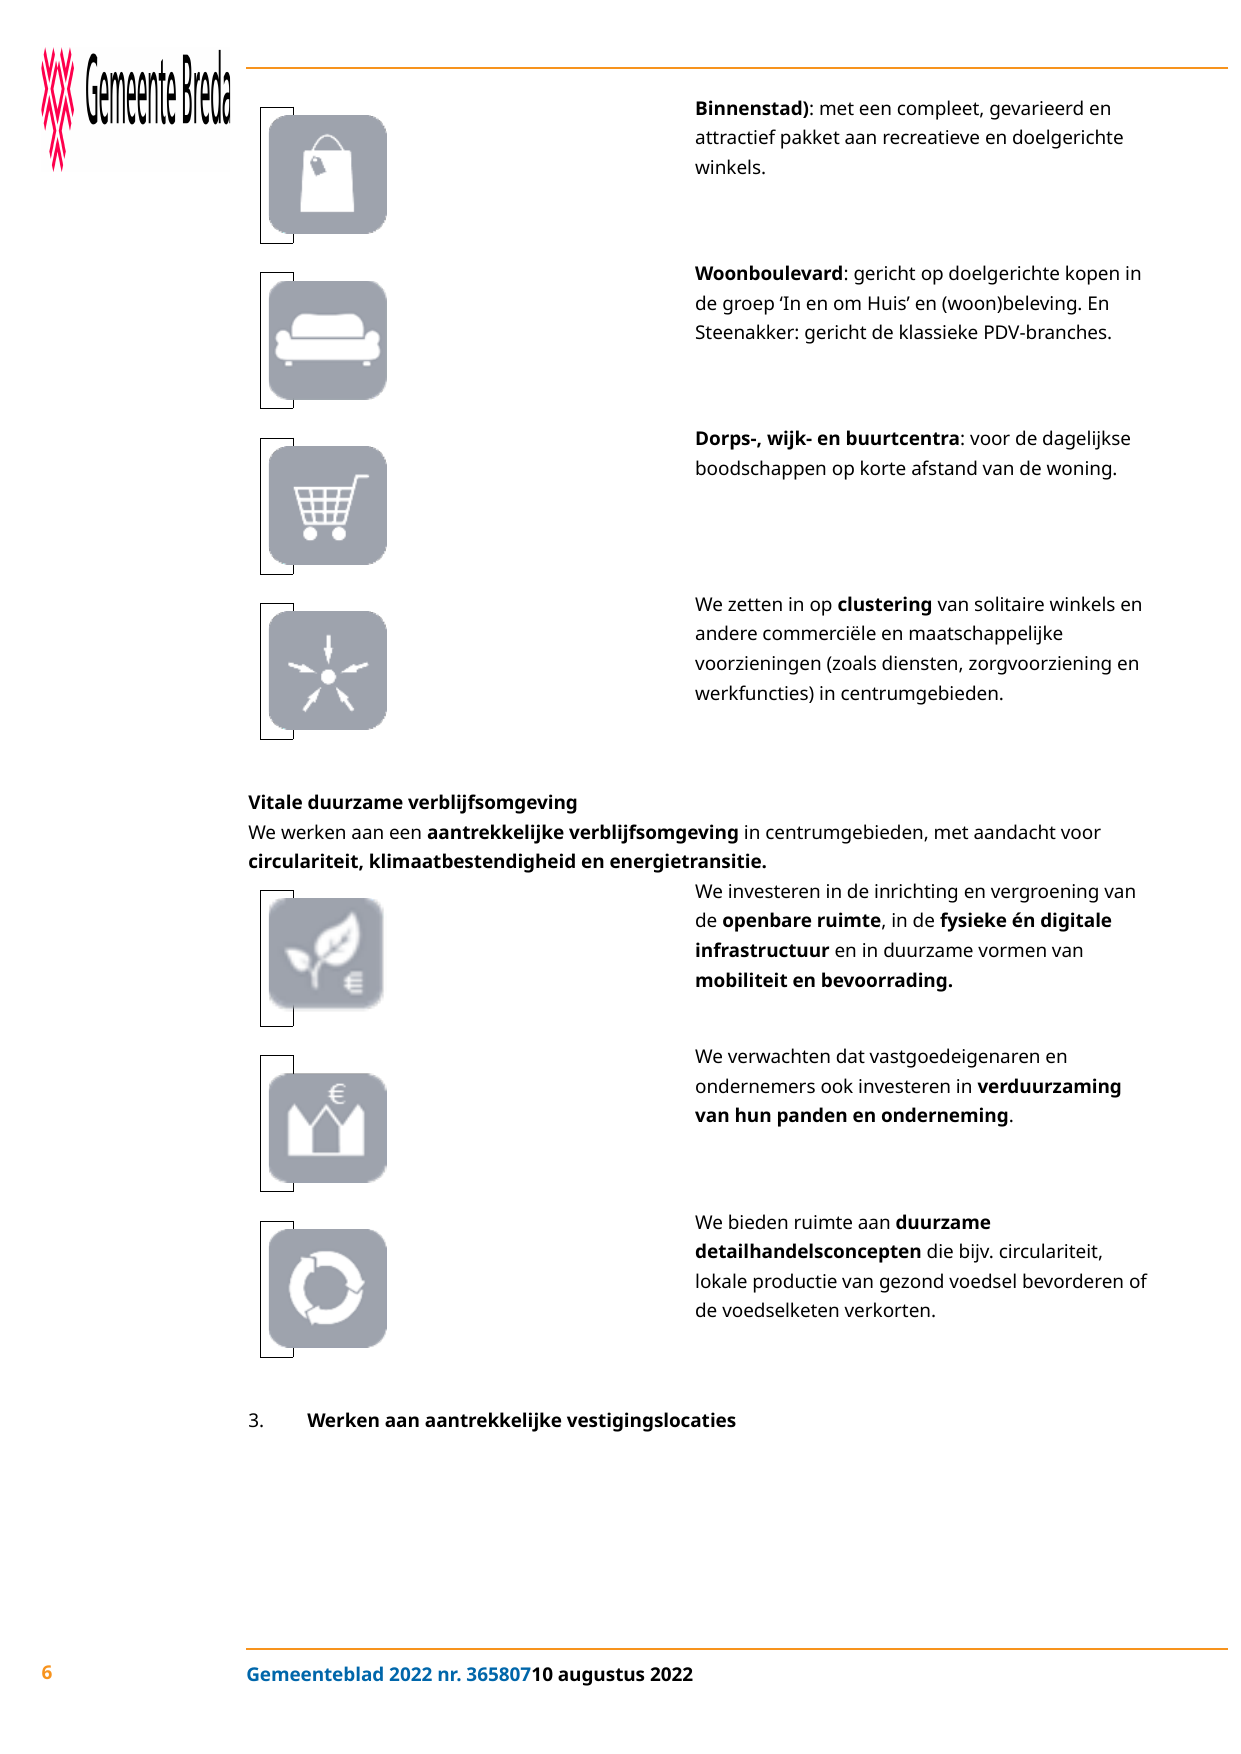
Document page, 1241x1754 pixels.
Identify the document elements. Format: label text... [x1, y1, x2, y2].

table_cell [261, 1056, 293, 1182]
text We werken aan een aantrekkelijke verblijfsomgeving in centrumgebieden, met aandacht voor circulariteit, klimaatbestendigheid en energietransitie. [248, 819, 1152, 874]
table_cell [248, 1183, 695, 1209]
table_cell We bieden ruimte aan duurzame detailhandelsconcepten die bijv. circulariteit, lokale productie van gezond voedsel bevorderen of de voedselketen verkorten. [695, 1209, 1152, 1374]
picture [268, 1229, 387, 1348]
table_header We investeren in de inrichting en vergroening van de openbare ruimte, in de fysieke én digitale infrastructuur en in duurzame vormen van mobiliteit en bevoorrading. [695, 878, 1152, 1043]
picture [268, 611, 387, 730]
table_cell We verwachten dat vastgoedeigenaren en ondernemers ook investeren in verduurzaming van hun panden en onderneming. [695, 1044, 1152, 1209]
text Vitale duurzame verblijfsomgeving [248, 789, 1152, 815]
table_cell Woonboulevard: gericht op doelgerichte kopen in de groep ‘In en om Huis’ en (woon)beleving. En Steenakker: gericht de klassieke PDV-branches. [695, 260, 1152, 426]
table_header Binnenstad): met een compleet, gevarieerd en attractief pakket aan recreatieve en doelgerichte winkels. [695, 95, 1152, 260]
picture [268, 1064, 387, 1183]
picture [268, 281, 387, 400]
table_cell [248, 591, 695, 756]
table_cell [261, 439, 293, 564]
table_cell [248, 1209, 695, 1374]
table_cell [261, 1183, 293, 1191]
picture [268, 446, 387, 565]
table_cell [248, 565, 695, 591]
table_cell [248, 260, 695, 426]
list Werken aan aantrekkelijke vestigingslocaties [248, 1407, 1152, 1433]
picture [268, 115, 387, 234]
picture [268, 898, 387, 1017]
table_header [248, 95, 695, 260]
table_cell We zetten in op clustering van solitaire winkels en andere commerciële en maatschappelijke voorzieningen (zoals diensten, zorgvoorziening en werkfuncties) in centrumgebieden. [695, 591, 1152, 756]
table_cell [248, 426, 695, 564]
table_cell [248, 1044, 695, 1182]
table_header [248, 878, 695, 1043]
picture [41, 47, 231, 172]
table_cell Dorps-, wijk- en buurtcentra: voor de dagelijkse boodschappen op korte afstand van de woning. [695, 426, 1152, 591]
table_cell [261, 565, 293, 574]
